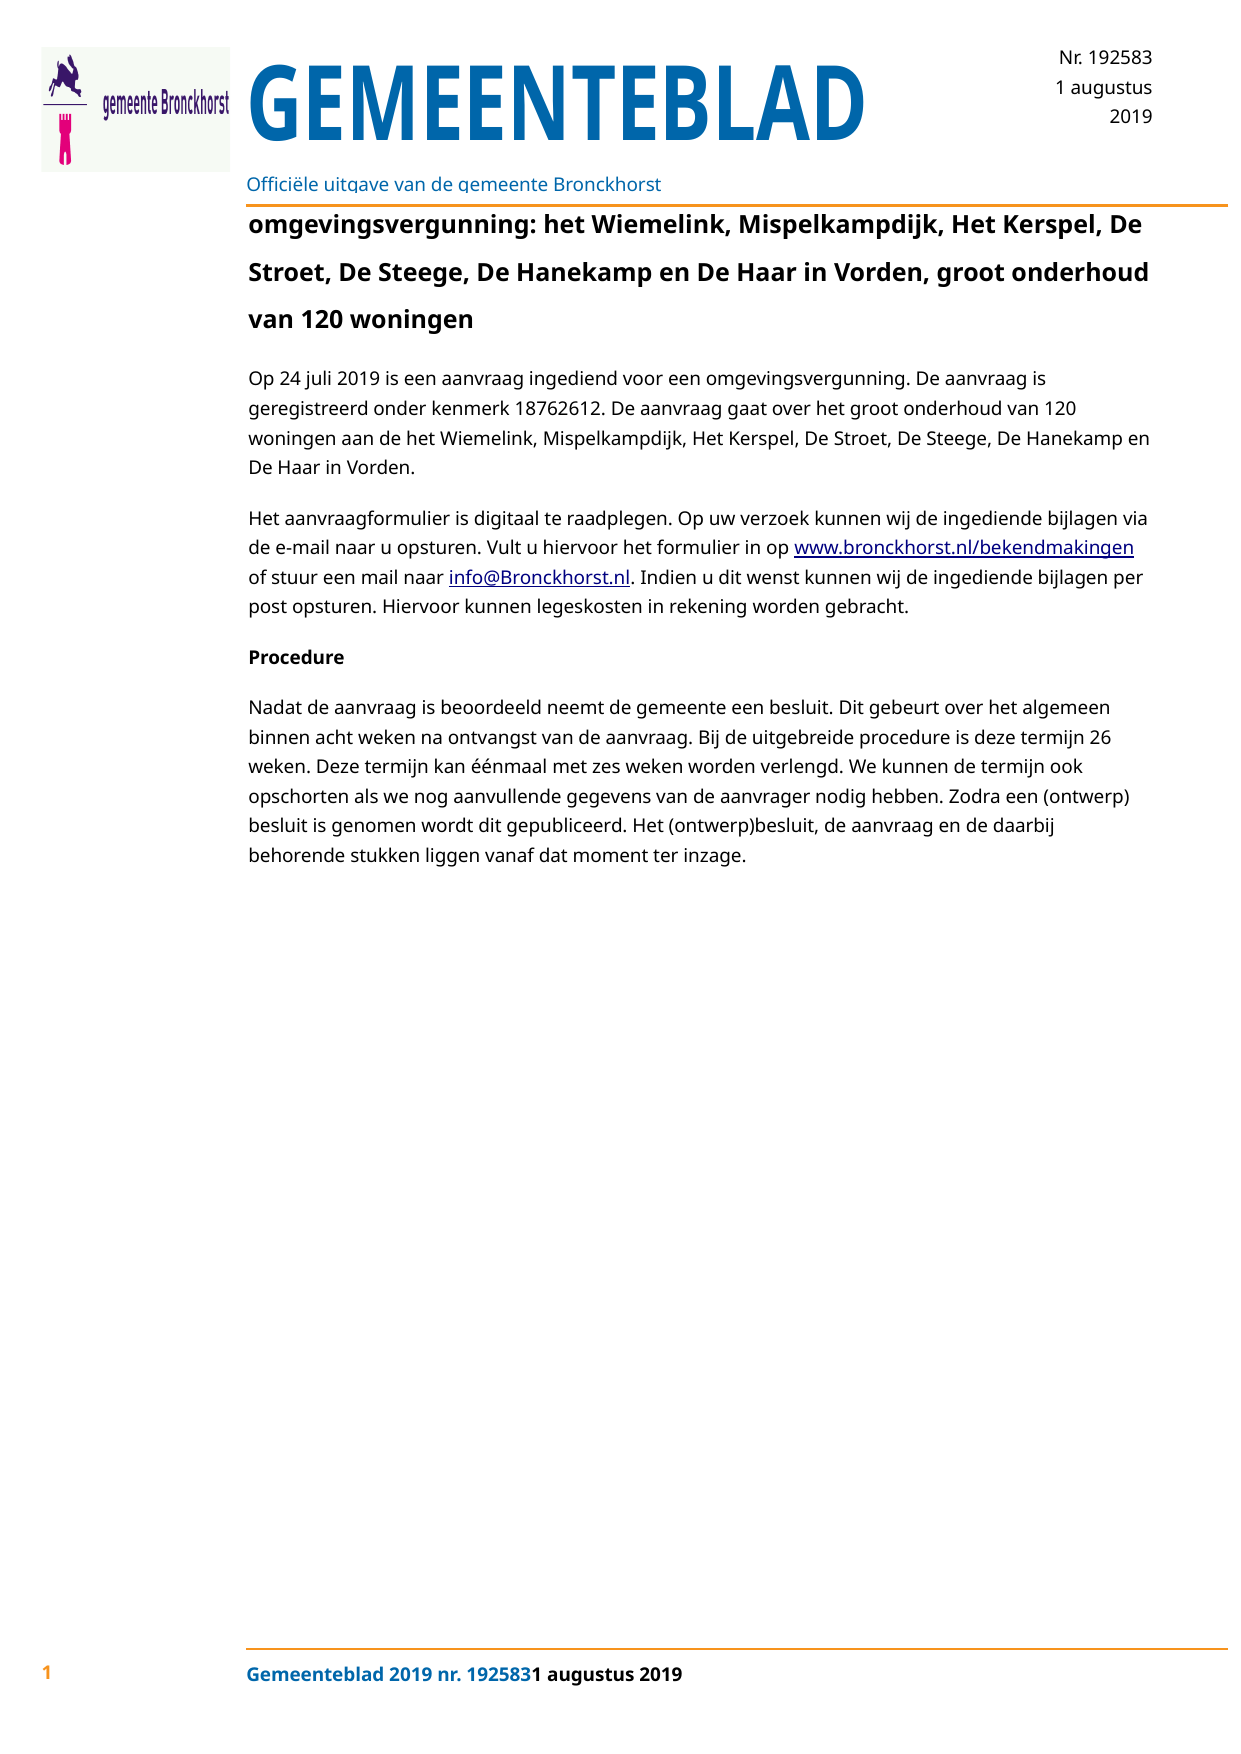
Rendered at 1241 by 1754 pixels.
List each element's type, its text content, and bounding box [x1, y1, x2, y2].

text Nadat de aanvraag is beoordeeld neemt de gemeente een besluit. Dit gebeurt over het algemeen binnen acht weken na ontvangst van de aanvraag. Bij de uitgebreide procedure is deze termijn 26 weken. Deze termijn kan éénmaal met zes weken worden verlengd. We kunnen de termijn ook opschorten als we nog aanvullende gegevens van de aanvrager nodig hebben. Zodra een (ontwerp) besluit is genomen wordt dit gepubliceerd. Het (ontwerp)besluit, de aanvraag en de daarbij behorende stukken liggen vanaf dat moment ter inzage. [248, 694, 1152, 868]
text Het aanvraagformulier is digitaal te raadplegen. Op uw verzoek kunnen wij de ingediende bijlagen via de e-mail naar u opsturen. Vult u hiervoor het formulier in op www.bronckhorst.nl/bekendmakingen of stuur een mail naar info@Bronckhorst.nl. Indien u dit wenst kunnen wij de ingediende bijlagen per post opsturen. Hiervoor kunnen legeskosten in rekening worden gebracht. [248, 505, 1152, 619]
text omgevingsvergunning: het Wiemelink, Mispelkampdijk, Het Kerspel, De Stroet, De Steege, De Hanekamp en De Haar in Vorden, groot onderhoud van 120 woningen [248, 207, 1152, 336]
text Op 24 juli 2019 is een aanvraag ingediend voor een omgevingsvergunning. De aanvraag is geregistreerd onder kenmerk 18762612. De aanvraag gaat over het groot onderhoud van 120 woningen aan de het Wiemelink, Mispelkampdijk, Het Kerspel, De Stroet, De Steege, De Hanekamp en De Haar in Vorden. [248, 366, 1152, 480]
picture [41, 47, 231, 172]
text Procedure [248, 644, 1152, 669]
